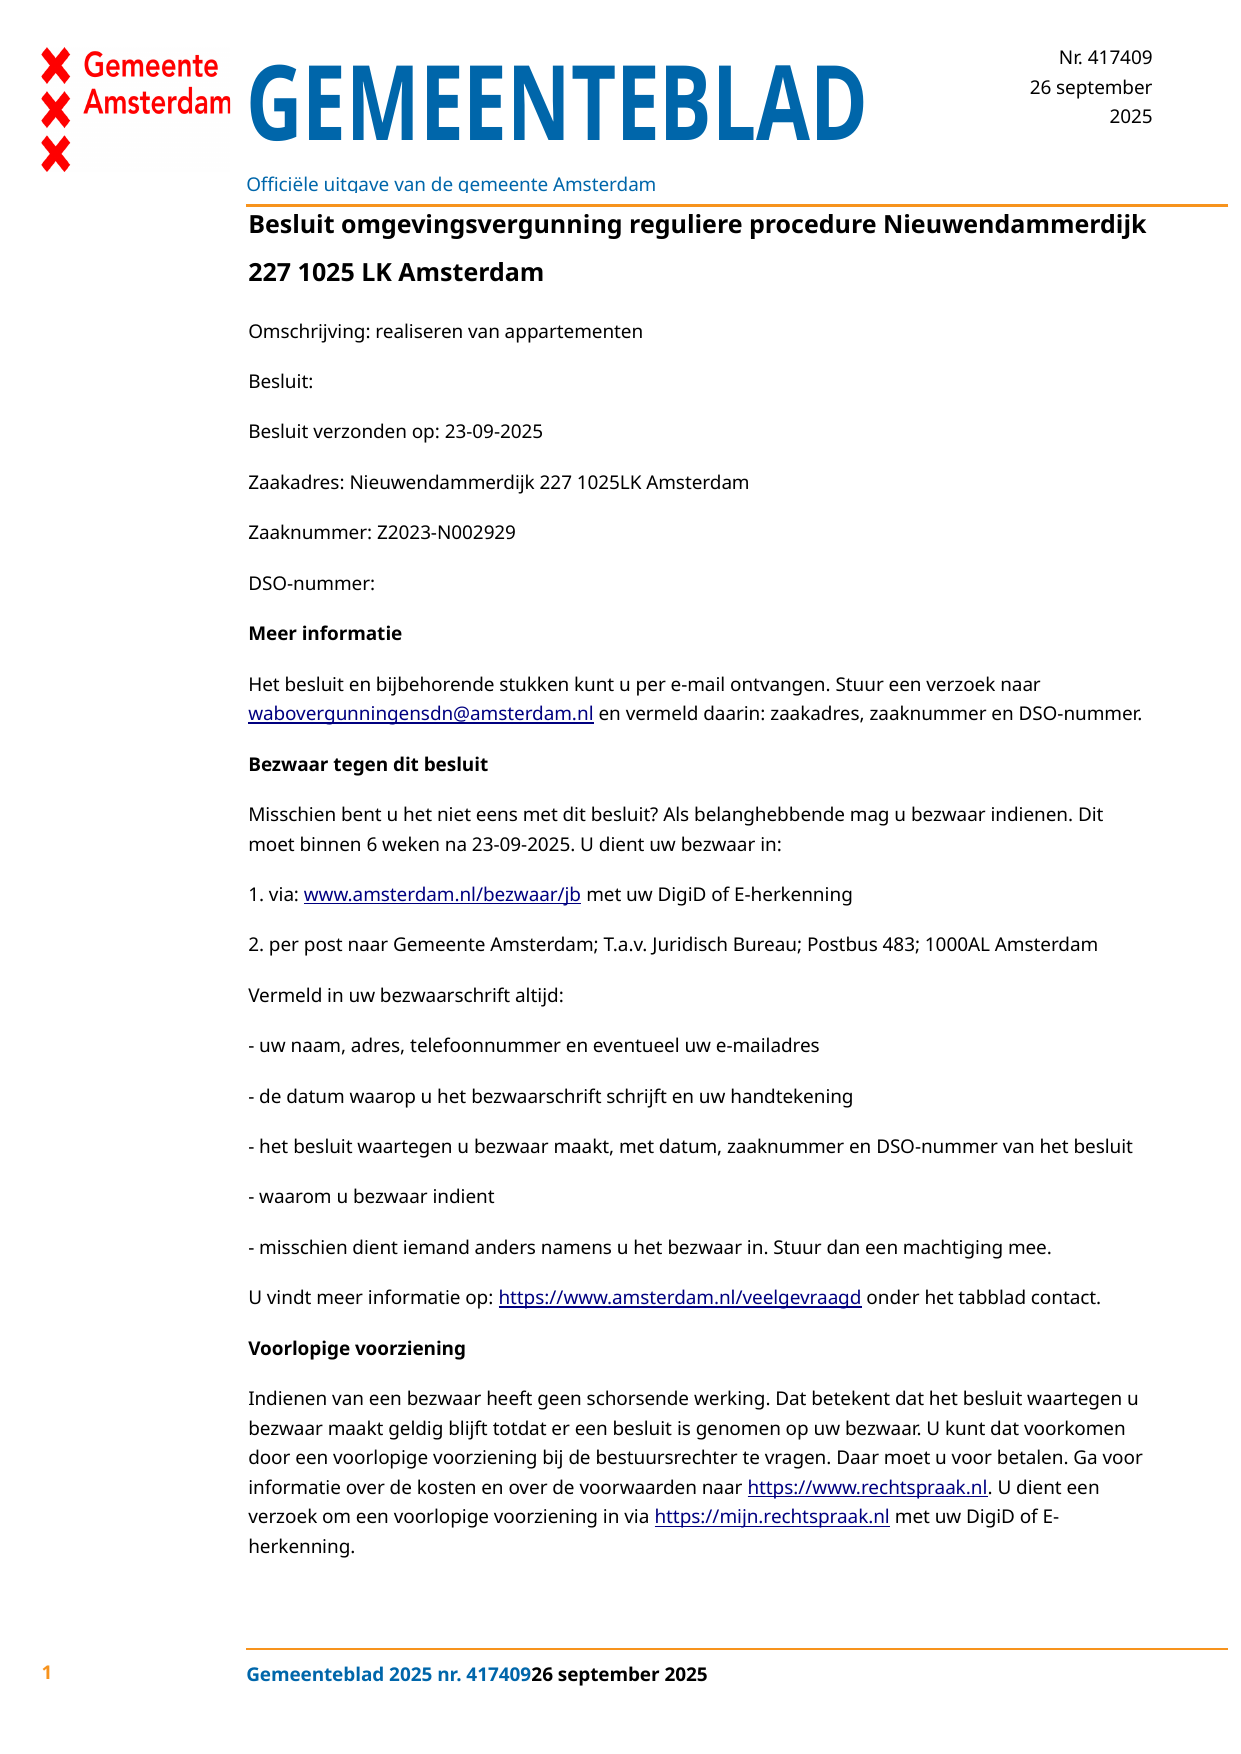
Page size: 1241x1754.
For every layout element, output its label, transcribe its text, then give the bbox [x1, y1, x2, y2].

text 1. via: www.amsterdam.nl/bezwaar/jb met uw DigiD of E-herkenning [248, 881, 1152, 907]
text Bezwaar tegen dit besluit [248, 751, 1152, 777]
picture [41, 47, 231, 172]
text Besluit: [248, 368, 1152, 394]
text 2. per post naar Gemeente Amsterdam; T.a.v. Juridisch Bureau; Postbus 483; 1000AL Amsterdam [248, 932, 1152, 957]
text Zaaknummer: Z2023-N002929 [248, 519, 1152, 545]
text Omschrijving: realiseren van appartementen [248, 318, 1152, 344]
text Besluit omgevingsvergunning reguliere procedure Nieuwendammerdijk 227 1025 LK Amsterdam [248, 207, 1152, 288]
text - uw naam, adres, telefoonnummer en eventueel uw e-mailadres [248, 1032, 1152, 1058]
text Besluit verzonden op: 23-09-2025 [248, 419, 1152, 444]
text DSO-nummer: [248, 570, 1152, 596]
text Zaakadres: Nieuwendammerdijk 227 1025LK Amsterdam [248, 469, 1152, 495]
text - misschien dient iemand anders namens u het bezwaar in. Stuur dan een machtiging mee. [248, 1234, 1152, 1260]
text Vermeld in uw bezwaarschrift altijd: [248, 982, 1152, 1008]
text Indienen van een bezwaar heeft geen schorsende werking. Dat betekent dat het besluit waartegen u bezwaar maakt geldig blijft totdat er een besluit is genomen op uw bezwaar. U kunt dat voorkomen door een voorlopige voorziening bij de bestuursrechter te vragen. Daar moet u voor betalen. Ga voor informatie over de kosten en over de voorwaarden naar https://www.rechtspraak.nl. U dient een verzoek om een voorlopige voorziening in via https://mijn.rechtspraak.nl met uw DigiD of E-herkenning. [248, 1385, 1152, 1559]
text Het besluit en bijbehorende stukken kunt u per e-mail ontvangen. Stuur een verzoek naar wabovergunningensdn@amsterdam.nl en vermeld daarin: zaakadres, zaaknummer en DSO-nummer. [248, 671, 1152, 726]
text Meer informatie [248, 620, 1152, 646]
text - waarom u bezwaar indient [248, 1184, 1152, 1209]
text - het besluit waartegen u bezwaar maakt, met datum, zaaknummer en DSO-nummer van het besluit [248, 1133, 1152, 1159]
text Misschien bent u het niet eens met dit besluit? Als belanghebbende mag u bezwaar indienen. Dit moet binnen 6 weken na 23-09-2025. U dient uw bezwaar in: [248, 801, 1152, 857]
text U vindt meer informatie op: https://www.amsterdam.nl/veelgevraagd onder het tabblad contact. [248, 1284, 1152, 1310]
text Voorlopige voorziening [248, 1335, 1152, 1361]
text - de datum waarop u het bezwaarschrift schrijft en uw handtekening [248, 1083, 1152, 1109]
